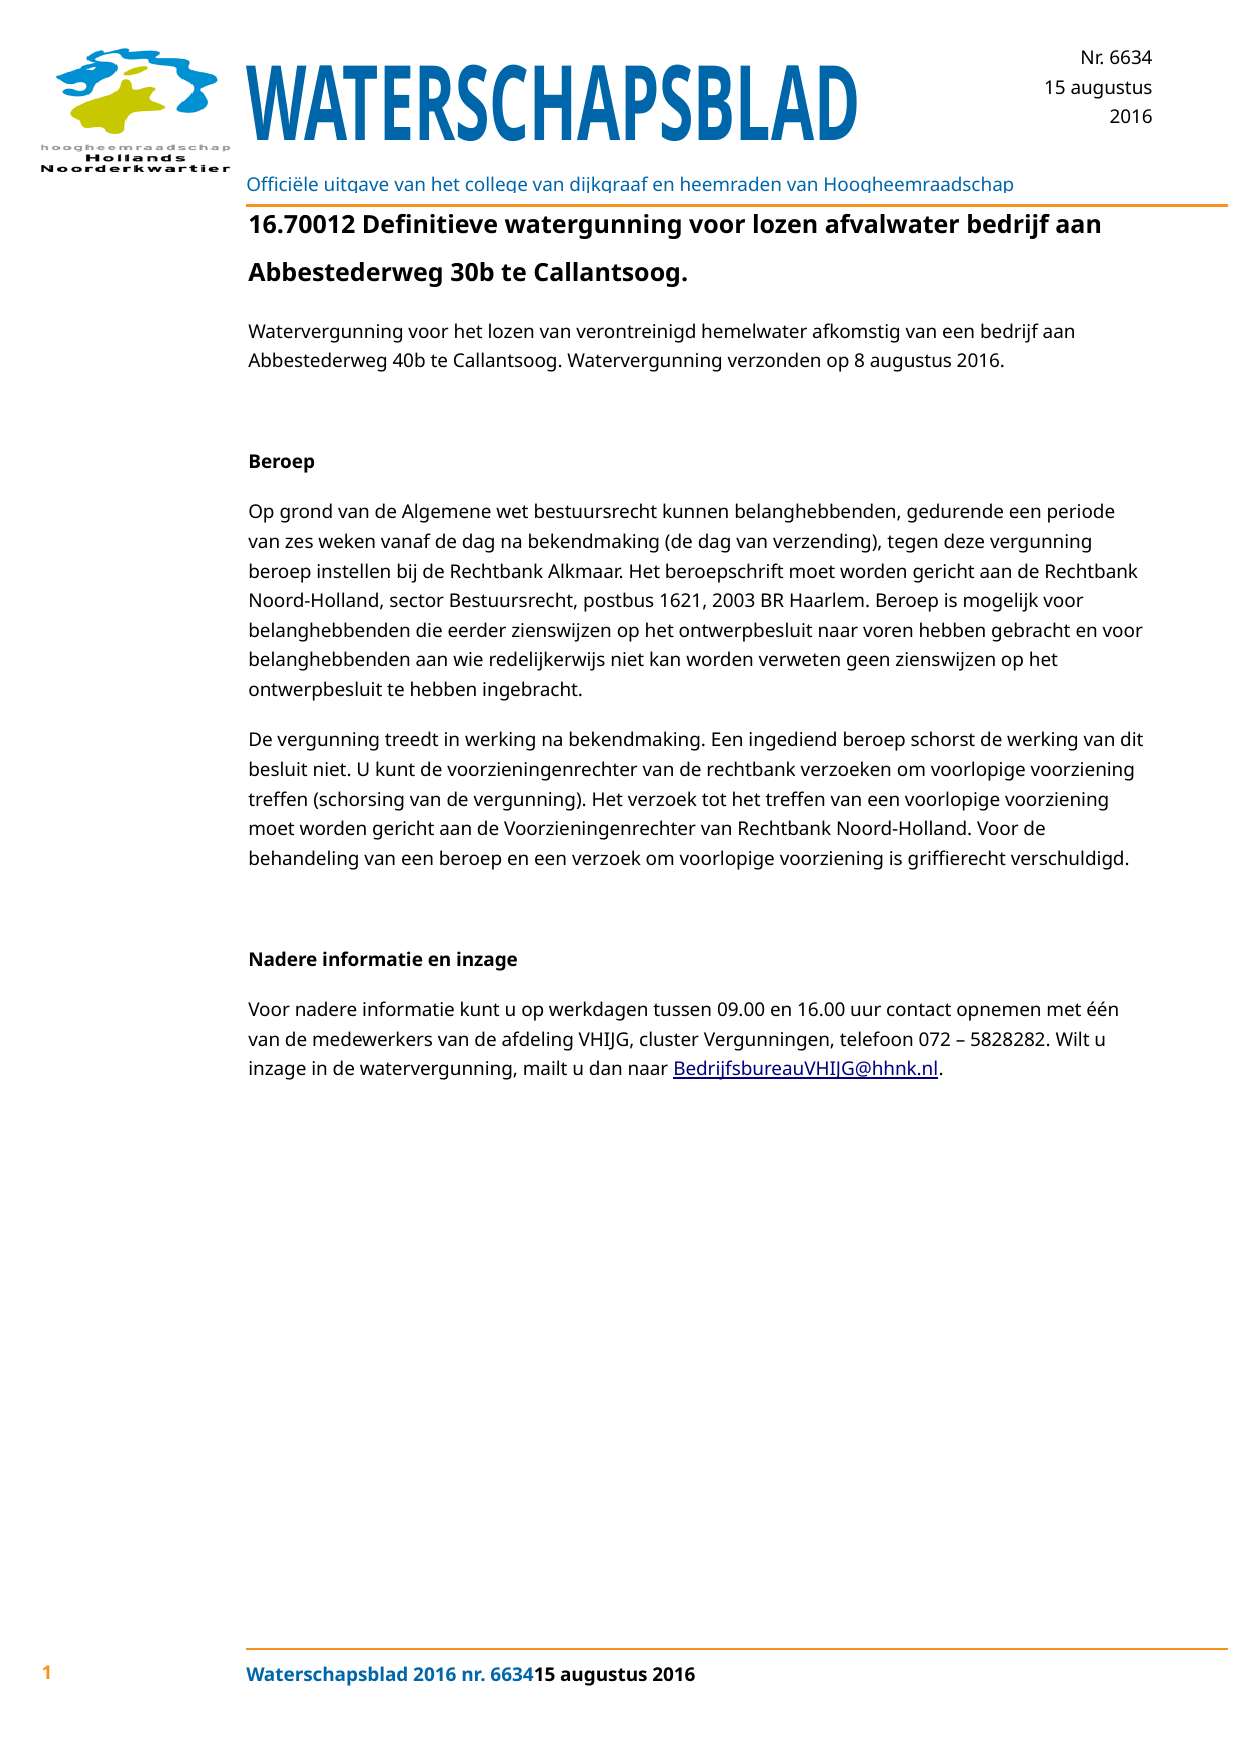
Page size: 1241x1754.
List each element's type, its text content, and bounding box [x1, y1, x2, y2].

text Op grond van de Algemene wet bestuursrecht kunnen belanghebbenden, gedurende een periode van zes weken vanaf de dag na bekendmaking (de dag van verzending), tegen deze vergunning beroep instellen bij de Rechtbank Alkmaar. Het beroepschrift moet worden gericht aan de Rechtbank Noord-Holland, sector Bestuursrecht, postbus 1621, 2003 BR Haarlem. Beroep is mogelijk voor belanghebbenden die eerder zienswijzen op het ontwerpbesluit naar voren hebben gebracht en voor belanghebbenden aan wie redelijkerwijs niet kan worden verweten geen zienswijzen op het ontwerpbesluit te hebben ingebracht. [248, 499, 1152, 702]
text Nadere informatie en inzage [248, 946, 1152, 972]
text De vergunning treedt in werking na bekendmaking. Een ingediend beroep schorst de werking van dit besluit niet. U kunt de voorzieningenrechter van de rechtbank verzoeken om voorlopige voorziening treffen (schorsing van de vergunning). Het verzoek tot het treffen van een voorlopige voorziening moet worden gericht aan de Voorzieningenrechter van Rechtbank Noord-Holland. Voor de behandeling van een beroep en een verzoek om voorlopige voorziening is griffierecht verschuldigd. [248, 727, 1152, 871]
text Beroep [248, 448, 1152, 474]
picture [41, 47, 231, 172]
text Watervergunning voor het lozen van verontreinigd hemelwater afkomstig van een bedrijf aan Abbestederweg 40b te Callantsoog. Watervergunning verzonden op 8 augustus 2016. [248, 318, 1152, 373]
text 16.70012 Definitieve watergunning voor lozen afvalwater bedrijf aan Abbestederweg 30b te Callantsoog. [248, 207, 1152, 288]
text Voor nadere informatie kunt u op werkdagen tussen 09.00 en 16.00 uur contact opnemen met één van de medewerkers van de afdeling VHIJG, cluster Vergunningen, telefoon 072 – 5828282. Wilt u inzage in de watervergunning, mailt u dan naar BedrijfsbureauVHIJG@hhnk.nl. [248, 996, 1152, 1081]
